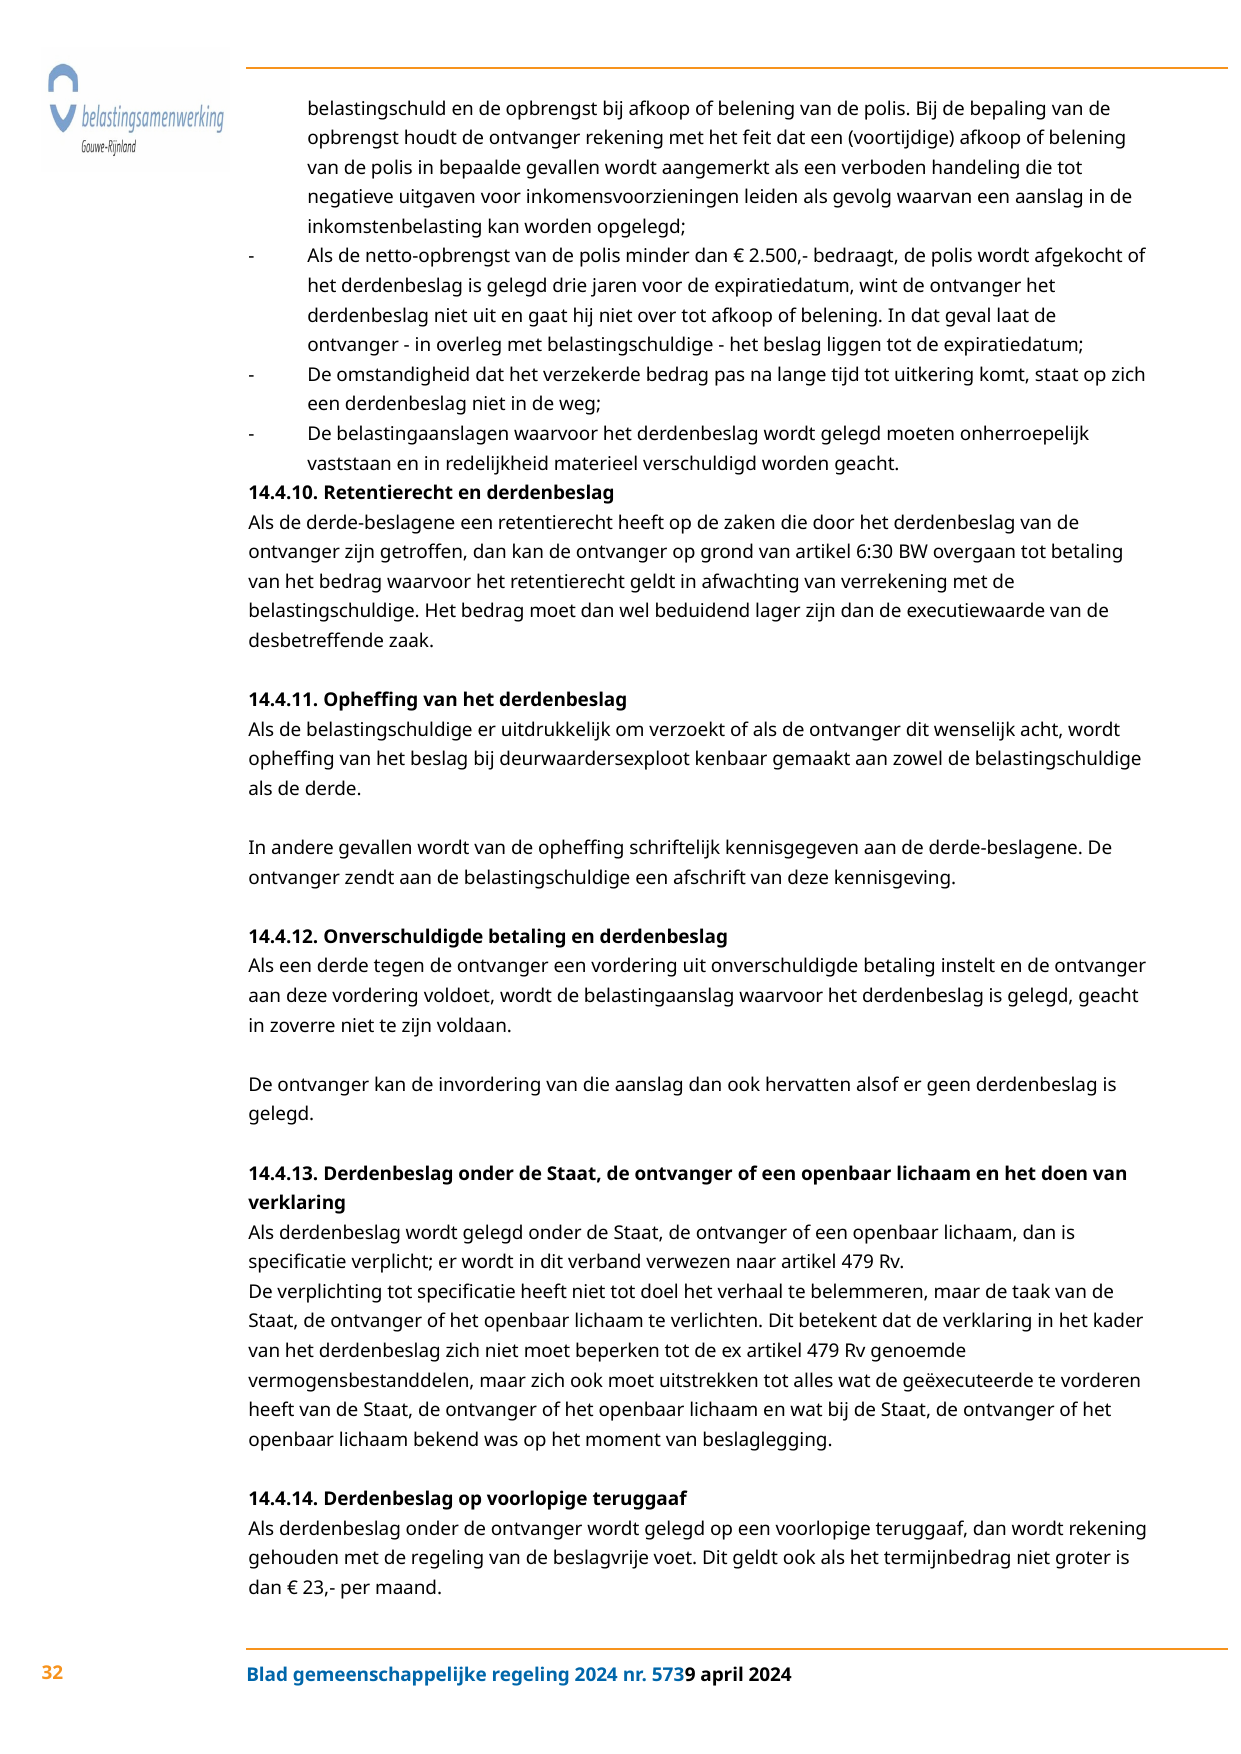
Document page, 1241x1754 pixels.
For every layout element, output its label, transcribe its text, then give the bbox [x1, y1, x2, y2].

text Als derdenbeslag onder de ontvanger wordt gelegd op een voorlopige teruggaaf, dan wordt rekening gehouden met de regeling van de beslagvrije voet. Dit geldt ook als het termijnbedrag niet groter is dan € 23,- per maand. [248, 1515, 1152, 1600]
text De ontvanger kan de invordering van die aanslag dan ook hervatten alsof er geen derdenbeslag is gelegd. [248, 1071, 1152, 1126]
text 14.4.13. Derdenbeslag onder de Staat, de ontvanger of een openbaar lichaam en het doen van verklaring [248, 1160, 1152, 1215]
text Als derdenbeslag wordt gelegd onder de Staat, de ontvanger of een openbaar lichaam, dan is specificatie verplicht; er wordt in dit verband verwezen naar artikel 479 Rv. [248, 1219, 1152, 1274]
text Als een derde tegen de ontvanger een vordering uit onverschuldigde betaling instelt en de ontvanger aan deze vordering voldoet, wordt de belastingaanslag waarvoor het derdenbeslag is gelegd, geacht in zoverre niet te zijn voldaan. [248, 953, 1152, 1038]
text De verplichting tot specificatie heeft niet tot doel het verhaal te belemmeren, maar de taak van de Staat, de ontvanger of het openbaar lichaam te verlichten. Dit betekent dat de verklaring in het kader van het derdenbeslag zich niet moet beperken tot de ex artikel 479 Rv genoemde vermogensbestanddelen, maar zich ook moet uitstrekken tot alles wat de geëxecuteerde te vorderen heeft van de Staat, de ontvanger of het openbaar lichaam en wat bij de Staat, de ontvanger of het openbaar lichaam bekend was op het moment van beslaglegging. [248, 1278, 1152, 1452]
list De belastingaanslagen waarvoor het derdenbeslag wordt gelegd moeten onherroepelijk vaststaan en in redelijkheid materieel verschuldigd worden geacht. [248, 420, 1152, 476]
list Als de netto-opbrengst van de polis minder dan € 2.500,- bedraagt, de polis wordt afgekocht of het derdenbeslag is gelegd drie jaren voor de expiratiedatum, wint de ontvanger het derdenbeslag niet uit en gaat hij niet over tot afkoop of belening. In dat geval laat de ontvanger - in overleg met belastingschuldige - het beslag liggen tot de expiratiedatum; [248, 243, 1152, 357]
text 14.4.12. Onverschuldigde betaling en derdenbeslag [248, 923, 1152, 949]
list De omstandigheid dat het verzekerde bedrag pas na lange tijd tot uitkering komt, staat op zich een derdenbeslag niet in de weg; [248, 361, 1152, 416]
list belastingschuld en de opbrengst bij afkoop of belening van de polis. Bij de bepaling van de opbrengst houdt de ontvanger rekening met het feit dat een (voortijdige) afkoop of belening van de polis in bepaalde gevallen wordt aangemerkt als een verboden handeling die tot negatieve uitgaven voor inkomensvoorzieningen leiden als gevolg waarvan een aanslag in de inkomstenbelasting kan worden opgelegd; [248, 95, 1152, 239]
text Als de belastingschuldige er uitdrukkelijk om verzoekt of als de ontvanger dit wenselijk acht, wordt opheffing van het beslag bij deurwaardersexploot kenbaar gemaakt aan zowel de belastingschuldige als de derde. [248, 716, 1152, 801]
text Als de derde-beslagene een retentierecht heeft op de zaken die door het derdenbeslag van de ontvanger zijn getroffen, dan kan de ontvanger op grond van artikel 6:30 BW overgaan tot betaling van het bedrag waarvoor het retentierecht geldt in afwachting van verrekening met de belastingschuldige. Het bedrag moet dan wel beduidend lager zijn dan de executiewaarde van de desbetreffende zaak. [248, 509, 1152, 653]
text In andere gevallen wordt van de opheffing schriftelijk kennisgegeven aan de derde-beslagene. De ontvanger zendt aan de belastingschuldige een afschrift van deze kennisgeving. [248, 834, 1152, 890]
text 14.4.11. Opheffing van het derdenbeslag [248, 686, 1152, 712]
picture [41, 47, 231, 172]
text 14.4.14. Derdenbeslag op voorlopige teruggaaf [248, 1485, 1152, 1511]
text 14.4.10. Retentierecht en derdenbeslag [248, 479, 1152, 505]
